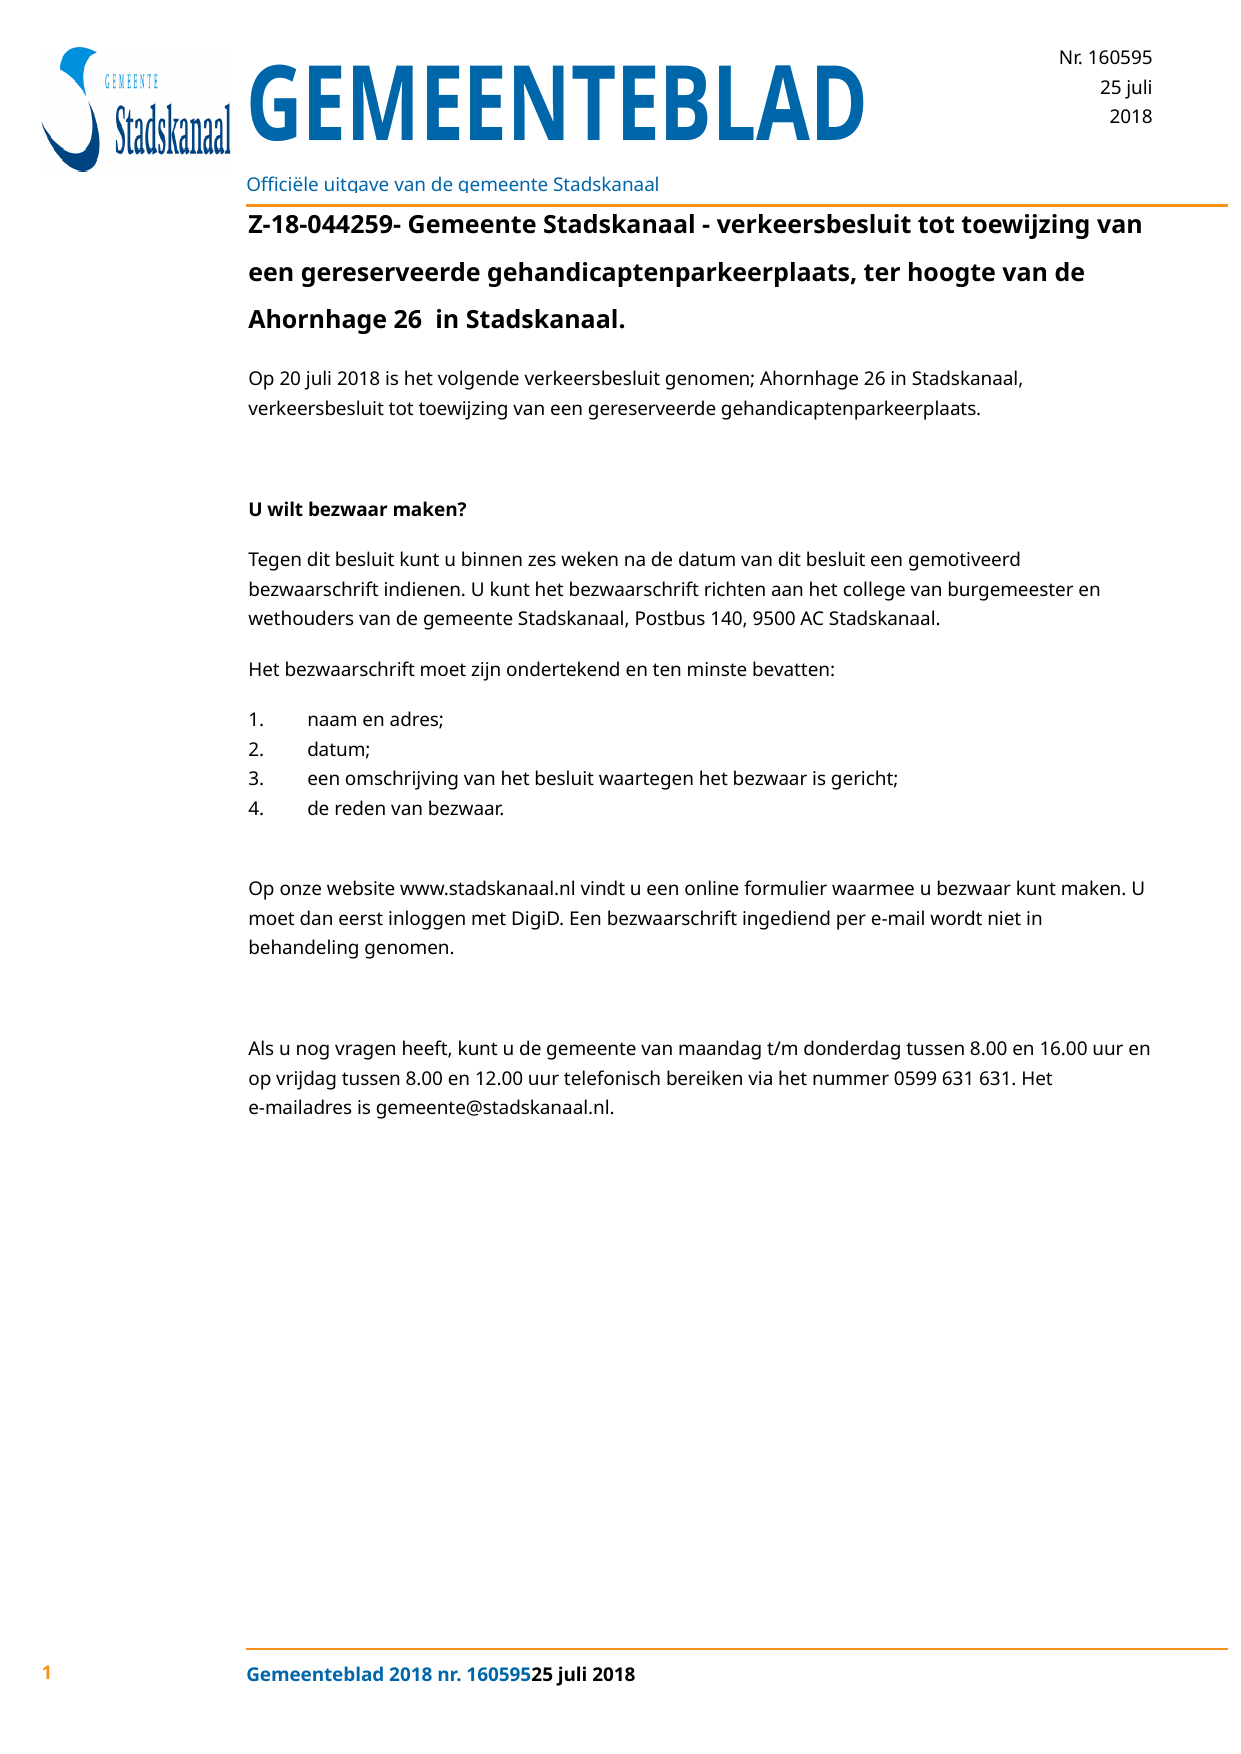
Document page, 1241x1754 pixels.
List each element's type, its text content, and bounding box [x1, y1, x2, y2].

list de reden van bezwaar. [248, 795, 1152, 821]
text Tegen dit besluit kunt u binnen zes weken na de datum van dit besluit een gemotiveerd bezwaarschrift indienen. U kunt het bezwaarschrift richten aan het college van burgemeester en wethouders van de gemeente Stadskanaal, Postbus 140, 9500 AC Stadskanaal. [248, 546, 1152, 631]
text U wilt bezwaar maken? [248, 496, 1152, 522]
list een omschrijving van het besluit waartegen het bezwaar is gericht; [248, 766, 1152, 791]
text Op onze website www.stadskanaal.nl vindt u een online formulier waarmee u bezwaar kunt maken. U moet dan eerst inloggen met DigiD. Een bezwaarschrift ingediend per e-mail wordt niet in behandeling genomen. [248, 875, 1152, 960]
text Het bezwaarschrift moet zijn ondertekend en ten minste bevatten: [248, 656, 1152, 682]
text Op 20 juli 2018 is het volgende verkeersbesluit genomen; Ahornhage 26 in Stadskanaal, verkeersbesluit tot toewijzing van een gereserveerde gehandicaptenparkeerplaats. [248, 366, 1152, 421]
list naam en adres; [248, 706, 1152, 732]
text Als u nog vragen heeft, kunt u de gemeente van maandag t/m donderdag tussen 8.00 en 16.00 uur en op vrijdag tussen 8.00 en 12.00 uur telefonisch bereiken via het nummer 0599 631 631. Het e‑mailadres is gemeente@stadskanaal.nl. [248, 1035, 1152, 1120]
picture [41, 47, 231, 172]
list datum; [248, 736, 1152, 762]
text Z-18-044259- Gemeente Stadskanaal - verkeersbesluit tot toewijzing van een gereserveerde gehandicaptenparkeerplaats, ter hoogte van de Ahornhage 26 in Stadskanaal. [248, 207, 1152, 336]
